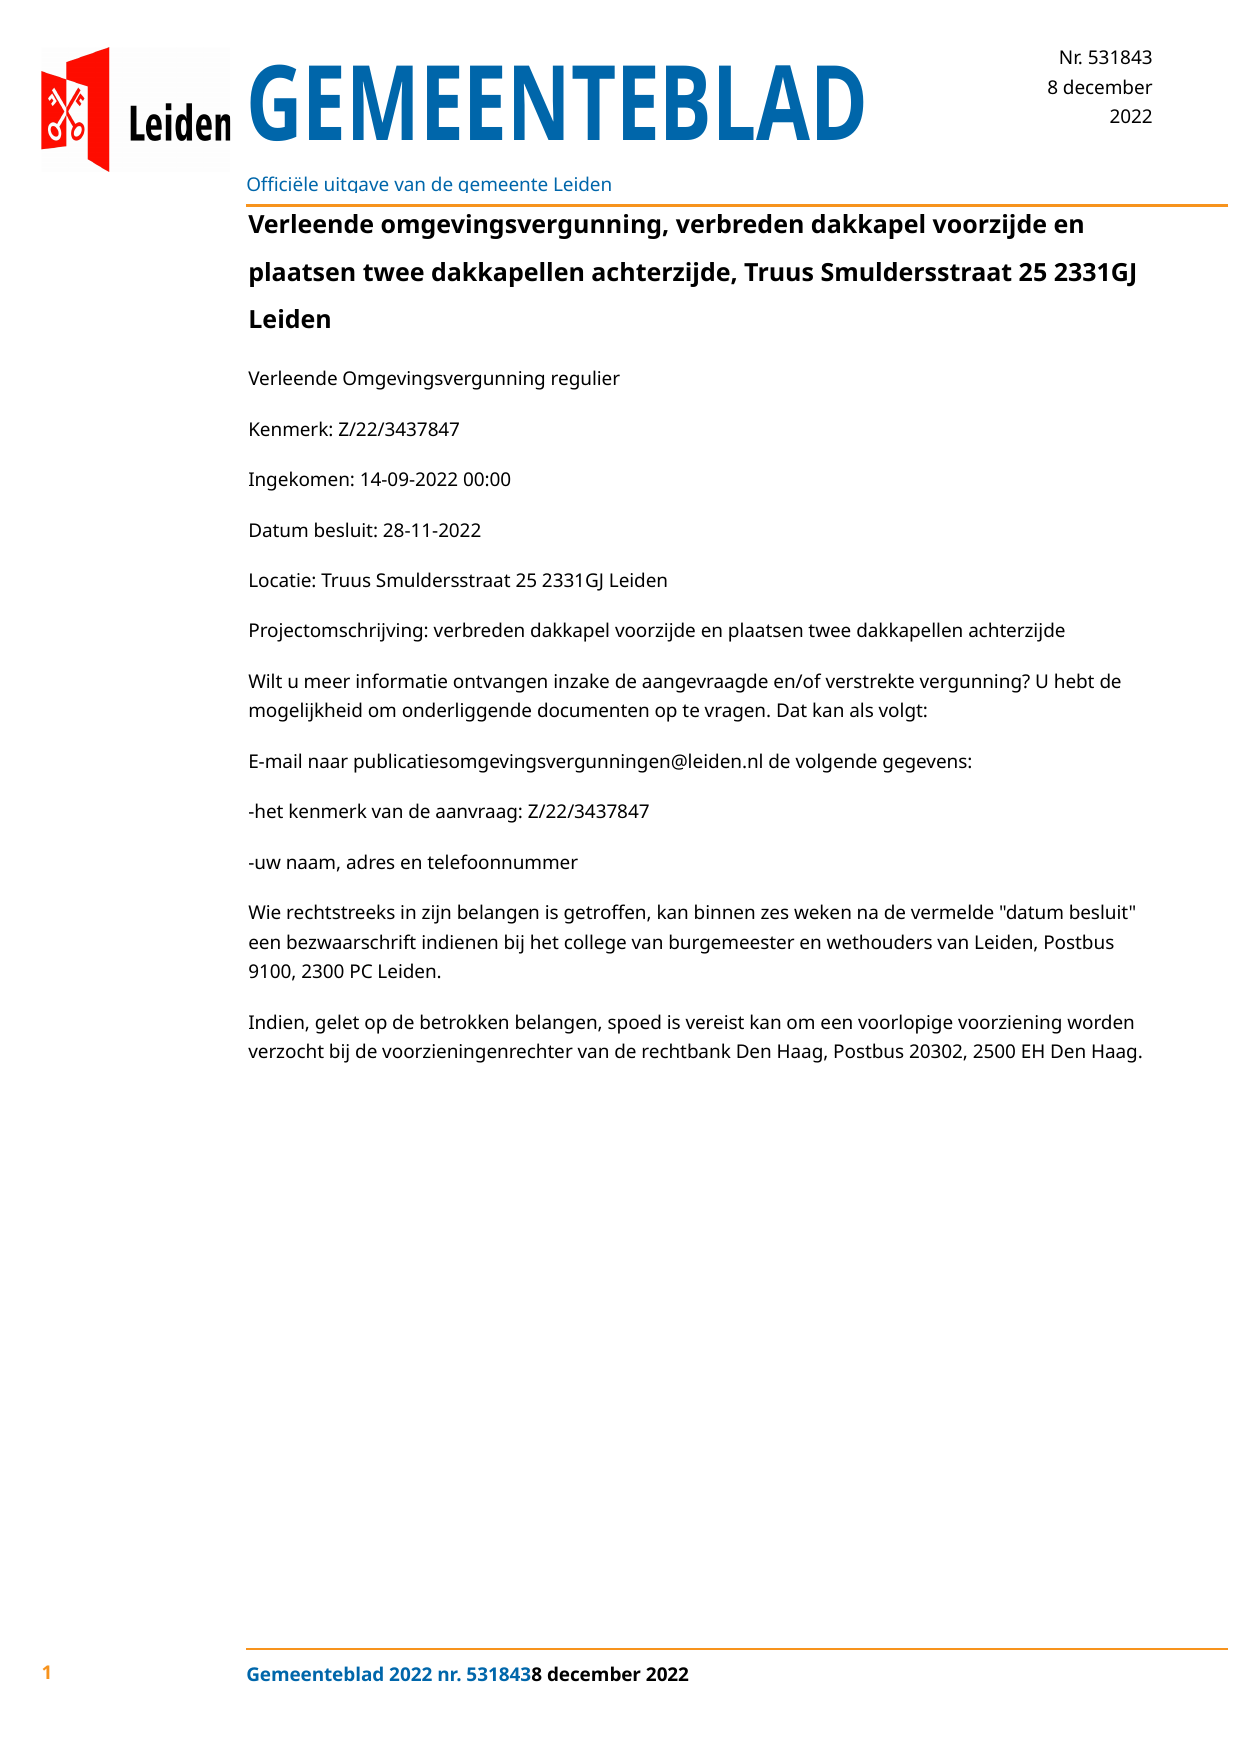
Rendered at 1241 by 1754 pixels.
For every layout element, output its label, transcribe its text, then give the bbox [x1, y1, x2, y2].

text Wie rechtstreeks in zijn belangen is getroffen, kan binnen zes weken na de vermelde "datum besluit" een bezwaarschrift indienen bij het college van burgemeester en wethouders van Leiden, Postbus 9100, 2300 PC Leiden. [248, 899, 1152, 984]
text Wilt u meer informatie ontvangen inzake de aangevraagde en/of verstrekte vergunning? U hebt de mogelijkheid om onderliggende documenten op te vragen. Dat kan als volgt: [248, 668, 1152, 723]
text Kenmerk: Z/22/3437847 [248, 416, 1152, 442]
picture [41, 47, 231, 172]
text E-mail naar publicatiesomgevingsvergunningen@leiden.nl de volgende gegevens: [248, 748, 1152, 774]
text Ingekomen: 14-09-2022 00:00 [248, 466, 1152, 492]
text Indien, gelet op de betrokken belangen, spoed is vereist kan om een voorlopige voorziening worden verzocht bij de voorzieningenrechter van de rechtbank Den Haag, Postbus 20302, 2500 EH Den Haag. [248, 1009, 1152, 1064]
text Locatie: Truus Smuldersstraat 25 2331GJ Leiden [248, 567, 1152, 593]
text Datum besluit: 28-11-2022 [248, 517, 1152, 542]
text -het kenmerk van de aanvraag: Z/22/3437847 [248, 798, 1152, 824]
text -uw naam, adres en telefoonnummer [248, 849, 1152, 874]
text Verleende omgevingsvergunning, verbreden dakkapel voorzijde en plaatsen twee dakkapellen achterzijde, Truus Smuldersstraat 25 2331GJ Leiden [248, 207, 1152, 336]
text Verleende Omgevingsvergunning regulier [248, 366, 1152, 391]
text Projectomschrijving: verbreden dakkapel voorzijde en plaatsen twee dakkapellen achterzijde [248, 618, 1152, 643]
